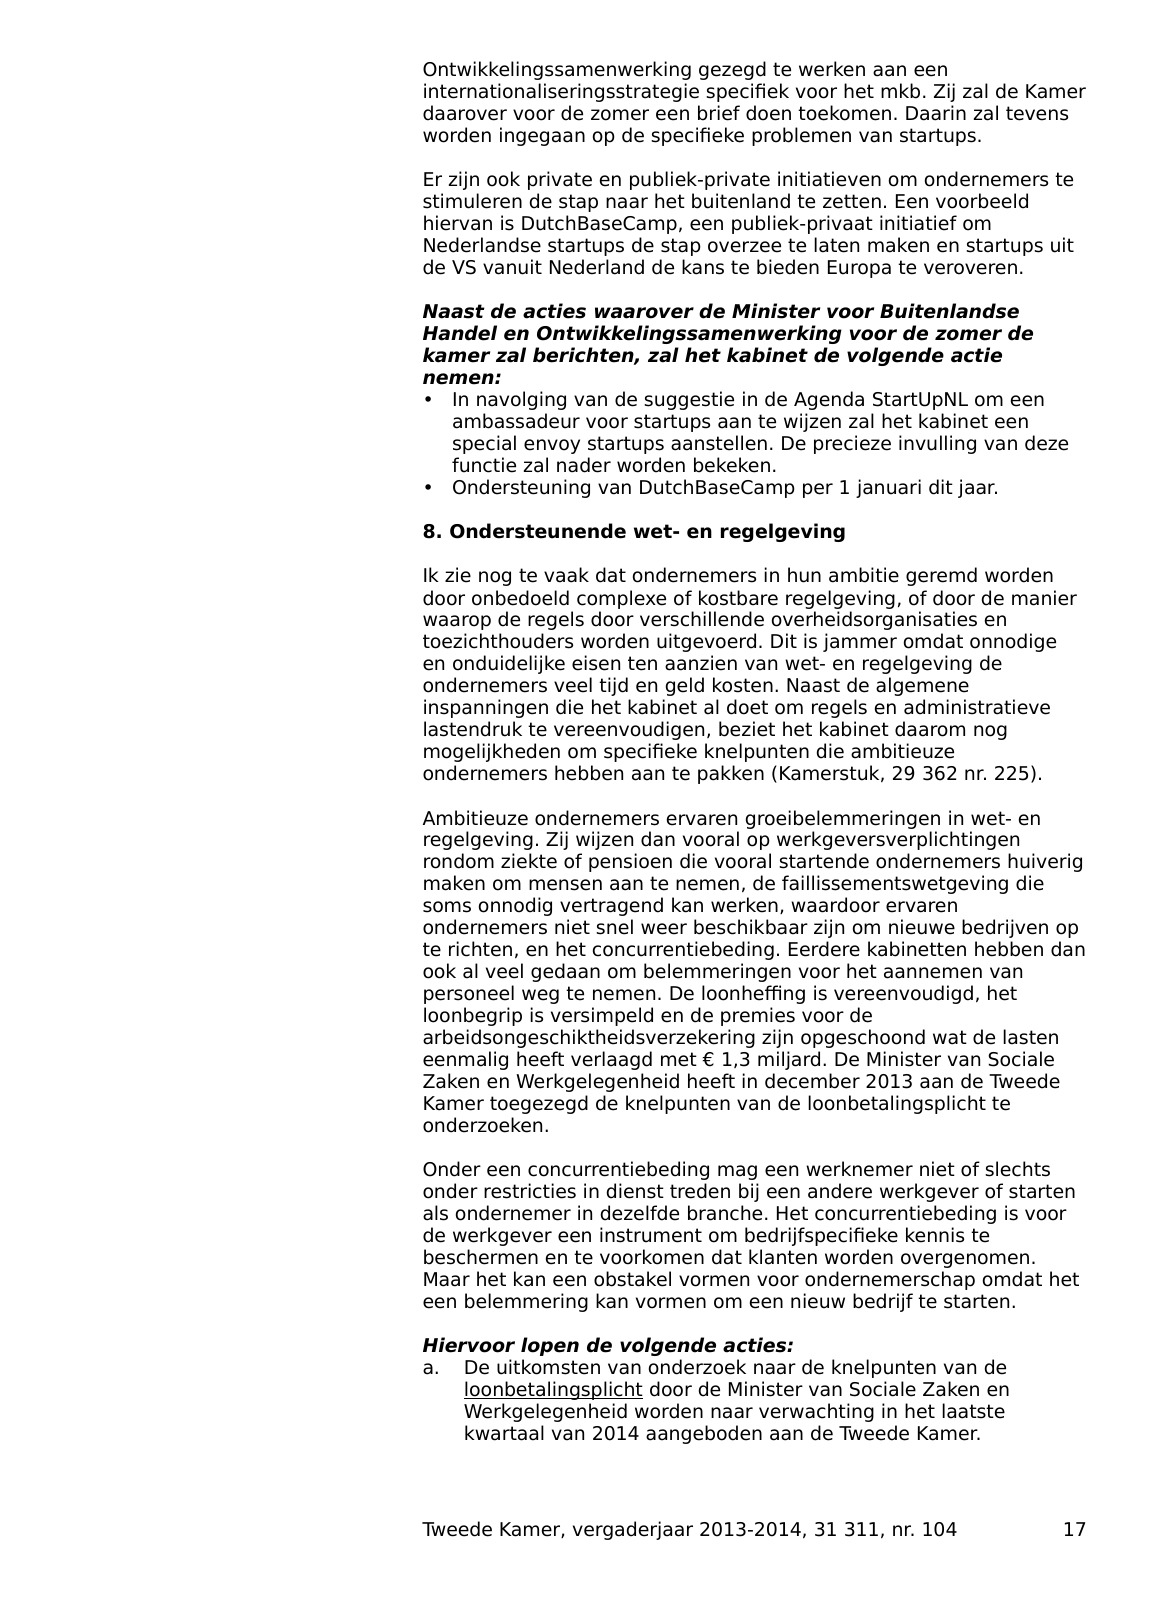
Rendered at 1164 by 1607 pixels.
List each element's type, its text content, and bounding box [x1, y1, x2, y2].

text a. De uitkomsten van onderzoek naar de knelpunten van de loonbetalingsplicht door de Minister van Sociale Zaken en Werkgelegenheid worden naar verwachting in het laatste kwartaal van 2014 aangeboden aan de Tweede Kamer. [422, 1357, 1087, 1445]
text Ik zie nog te vaak dat ondernemers in hun ambitie geremd worden door onbedoeld complexe of kostbare regelgeving, of door de manier waarop de regels door verschillende overheidsorganisaties en toezichthouders worden uitgevoerd. Dit is jammer omdat onnodige en onduidelijke eisen ten aanzien van wet- en regelgeving de ondernemers veel tijd en geld kosten. Naast de algemene inspanningen die het kabinet al doet om regels en administratieve lastendruk te vereenvoudigen, beziet het kabinet daarom nog mogelijkheden om specifieke knelpunten die ambitieuze ondernemers hebben aan te pakken (Kamerstuk, 29 362 nr. 225). [422, 565, 1087, 785]
text Naast de acties waarover de Minister voor Buitenlandse Handel en Ontwikkelingssamenwerking voor de zomer de kamer zal berichten, zal het kabinet de volgende actie nemen: [422, 301, 1087, 389]
text • Ondersteuning van DutchBaseCamp per 1 januari dit jaar. [422, 477, 1087, 499]
text • In navolging van de suggestie in de Agenda StartUpNL om een ambassadeur voor startups aan te wijzen zal het kabinet een special envoy startups aanstellen. De precieze invulling van deze functie zal nader worden bekeken. [422, 389, 1087, 477]
text Ambitieuze ondernemers ervaren groeibelemmeringen in wet- en regelgeving. Zij wijzen dan vooral op werkgeversverplichtingen rondom ziekte of pensioen die vooral startende ondernemers huiverig maken om mensen aan te nemen, de faillissementswetgeving die soms onnodig vertragend kan werken, waardoor ervaren ondernemers niet snel weer beschikbaar zijn om nieuwe bedrijven op te richten, en het concurrentiebeding. Eerdere kabinetten hebben dan ook al veel gedaan om belemmeringen voor het aannemen van personeel weg te nemen. De loonheffing is vereenvoudigd, het loonbegrip is versimpeld en de premies voor de arbeidsongeschiktheidsverzekering zijn opgeschoond wat de lasten eenmalig heeft verlaagd met € 1,3 miljard. De Minister van Sociale Zaken en Werkgelegenheid heeft in december 2013 aan de Tweede Kamer toegezegd de knelpunten van de loonbetalingsplicht te onderzoeken. [422, 807, 1087, 1137]
text Onder een concurrentiebeding mag een werknemer niet of slechts onder restricties in dienst treden bij een andere werkgever of starten als ondernemer in dezelfde branche. Het concurrentiebeding is voor de werkgever een instrument om bedrijfspecifieke kennis te beschermen en te voorkomen dat klanten worden overgenomen. Maar het kan een obstakel vormen voor ondernemerschap omdat het een belemmering kan vormen om een nieuw bedrijf te starten. [422, 1159, 1087, 1313]
text Ontwikkelingssamenwerking gezegd te werken aan een internationaliseringsstrategie specifiek voor het mkb. Zij zal de Kamer daarover voor de zomer een brief doen toekomen. Daarin zal tevens worden ingegaan op de specifieke problemen van startups. [422, 59, 1087, 147]
subtitle 8. Ondersteunende wet- en regelgeving [422, 521, 1087, 543]
subtitle Hiervoor lopen de volgende acties: [422, 1335, 1087, 1357]
text Er zijn ook private en publiek-private initiatieven om ondernemers te stimuleren de stap naar het buitenland te zetten. Een voorbeeld hiervan is DutchBaseCamp, een publiek-privaat initiatief om Nederlandse startups de stap overzee te laten maken en startups uit de VS vanuit Nederland de kans te bieden Europa te veroveren. [422, 169, 1087, 279]
